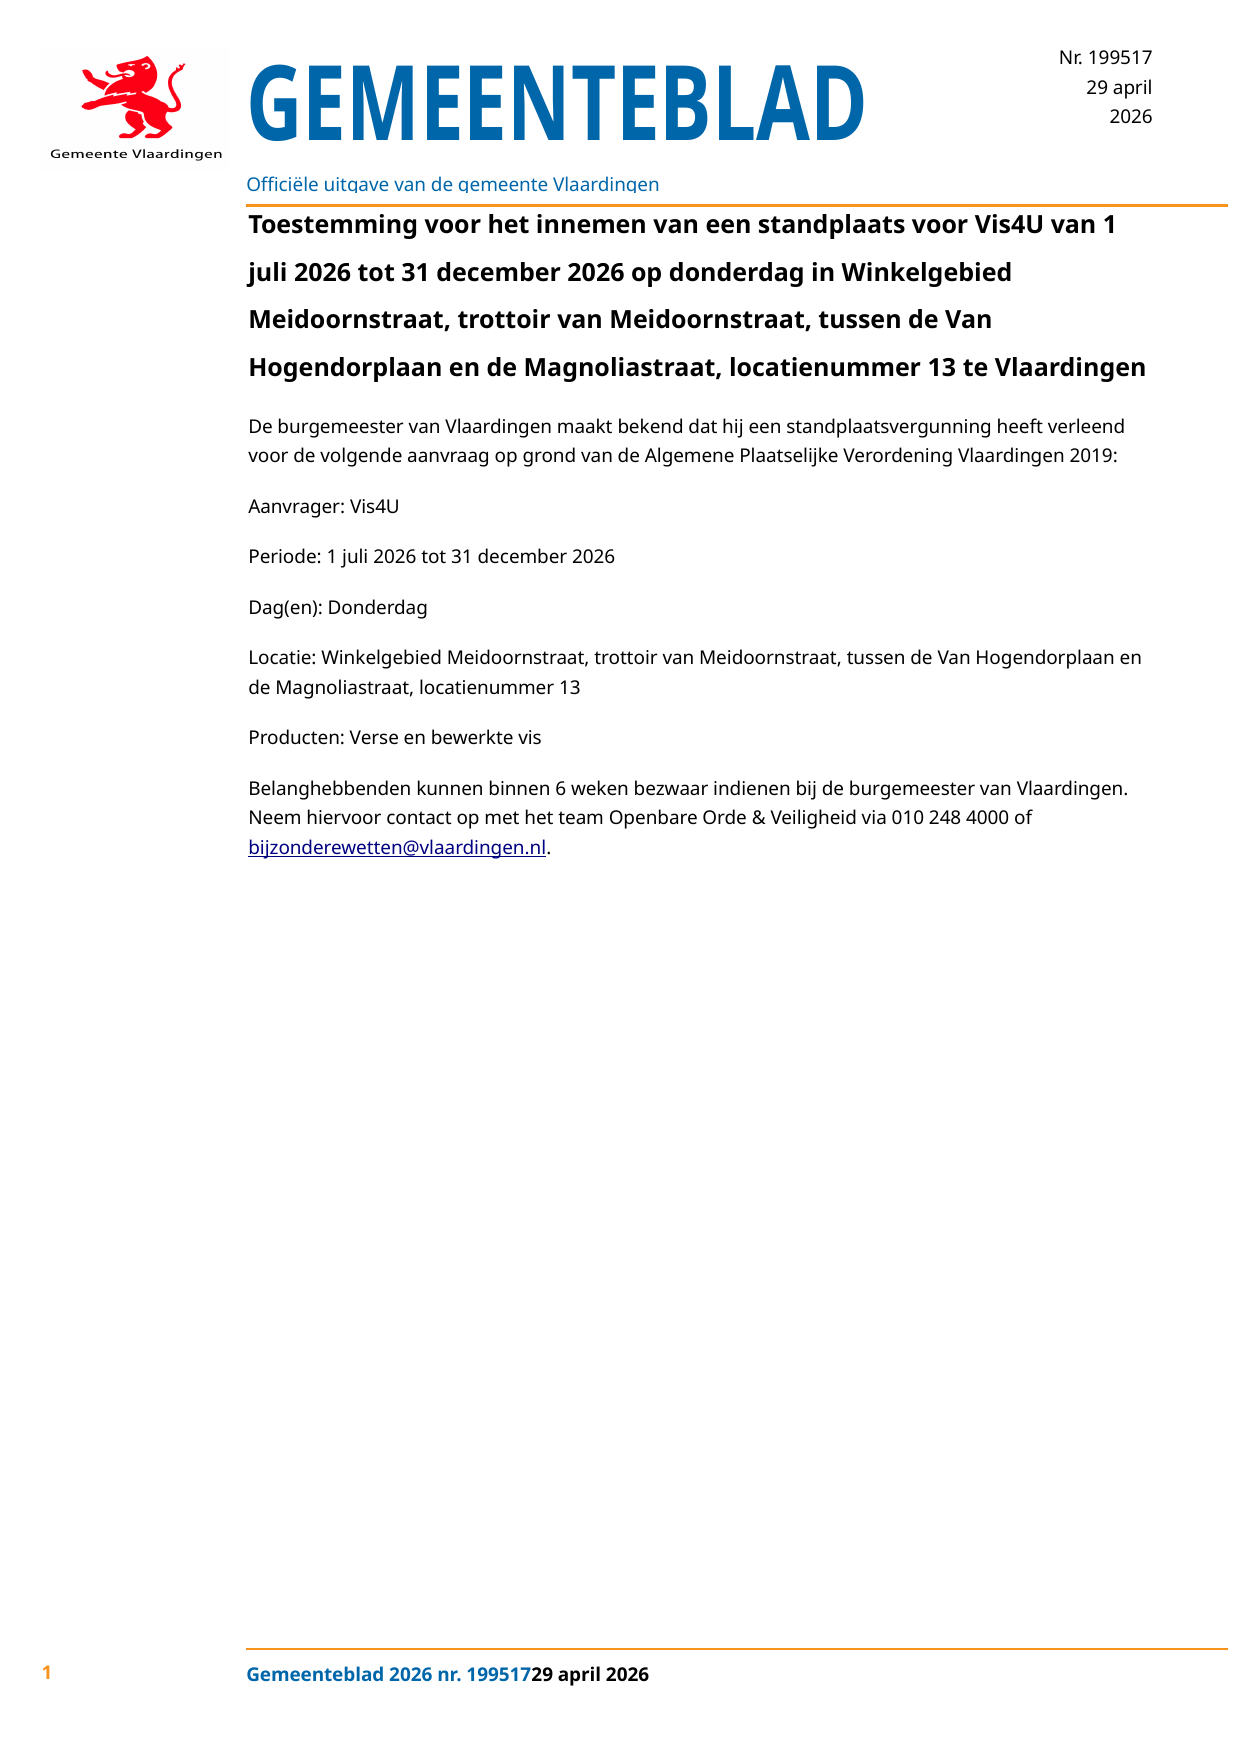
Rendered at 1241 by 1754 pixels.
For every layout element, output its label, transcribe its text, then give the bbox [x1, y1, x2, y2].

text Aanvrager: Vis4U [248, 493, 1152, 519]
text Dag(en): Donderdag [248, 594, 1152, 620]
text Periode: 1 juli 2026 tot 31 december 2026 [248, 543, 1152, 569]
text Toestemming voor het innemen van een standplaats voor Vis4U van 1 juli 2026 tot 31 december 2026 op donderdag in Winkelgebied Meidoornstraat, trottoir van Meidoornstraat, tussen de Van Hogendorplaan en de Magnoliastraat, locatienummer 13 te Vlaardingen [248, 207, 1152, 384]
text De burgemeester van Vlaardingen maakt bekend dat hij een standplaatsvergunning heeft verleend voor de volgende aanvraag op grond van de Algemene Plaatselijke Verordening Vlaardingen 2019: [248, 413, 1152, 468]
text Producten: Verse en bewerkte vis [248, 724, 1152, 750]
text Belanghebbenden kunnen binnen 6 weken bezwaar indienen bij de burgemeester van Vlaardingen. Neem hiervoor contact op met het team Openbare Orde & Veiligheid via 010 248 4000 of bijzonderewetten@vlaardingen.nl. [248, 775, 1152, 860]
text Locatie: Winkelgebied Meidoornstraat, trottoir van Meidoornstraat, tussen de Van Hogendorplaan en de Magnoliastraat, locatienummer 13 [248, 644, 1152, 700]
picture [41, 47, 231, 172]
